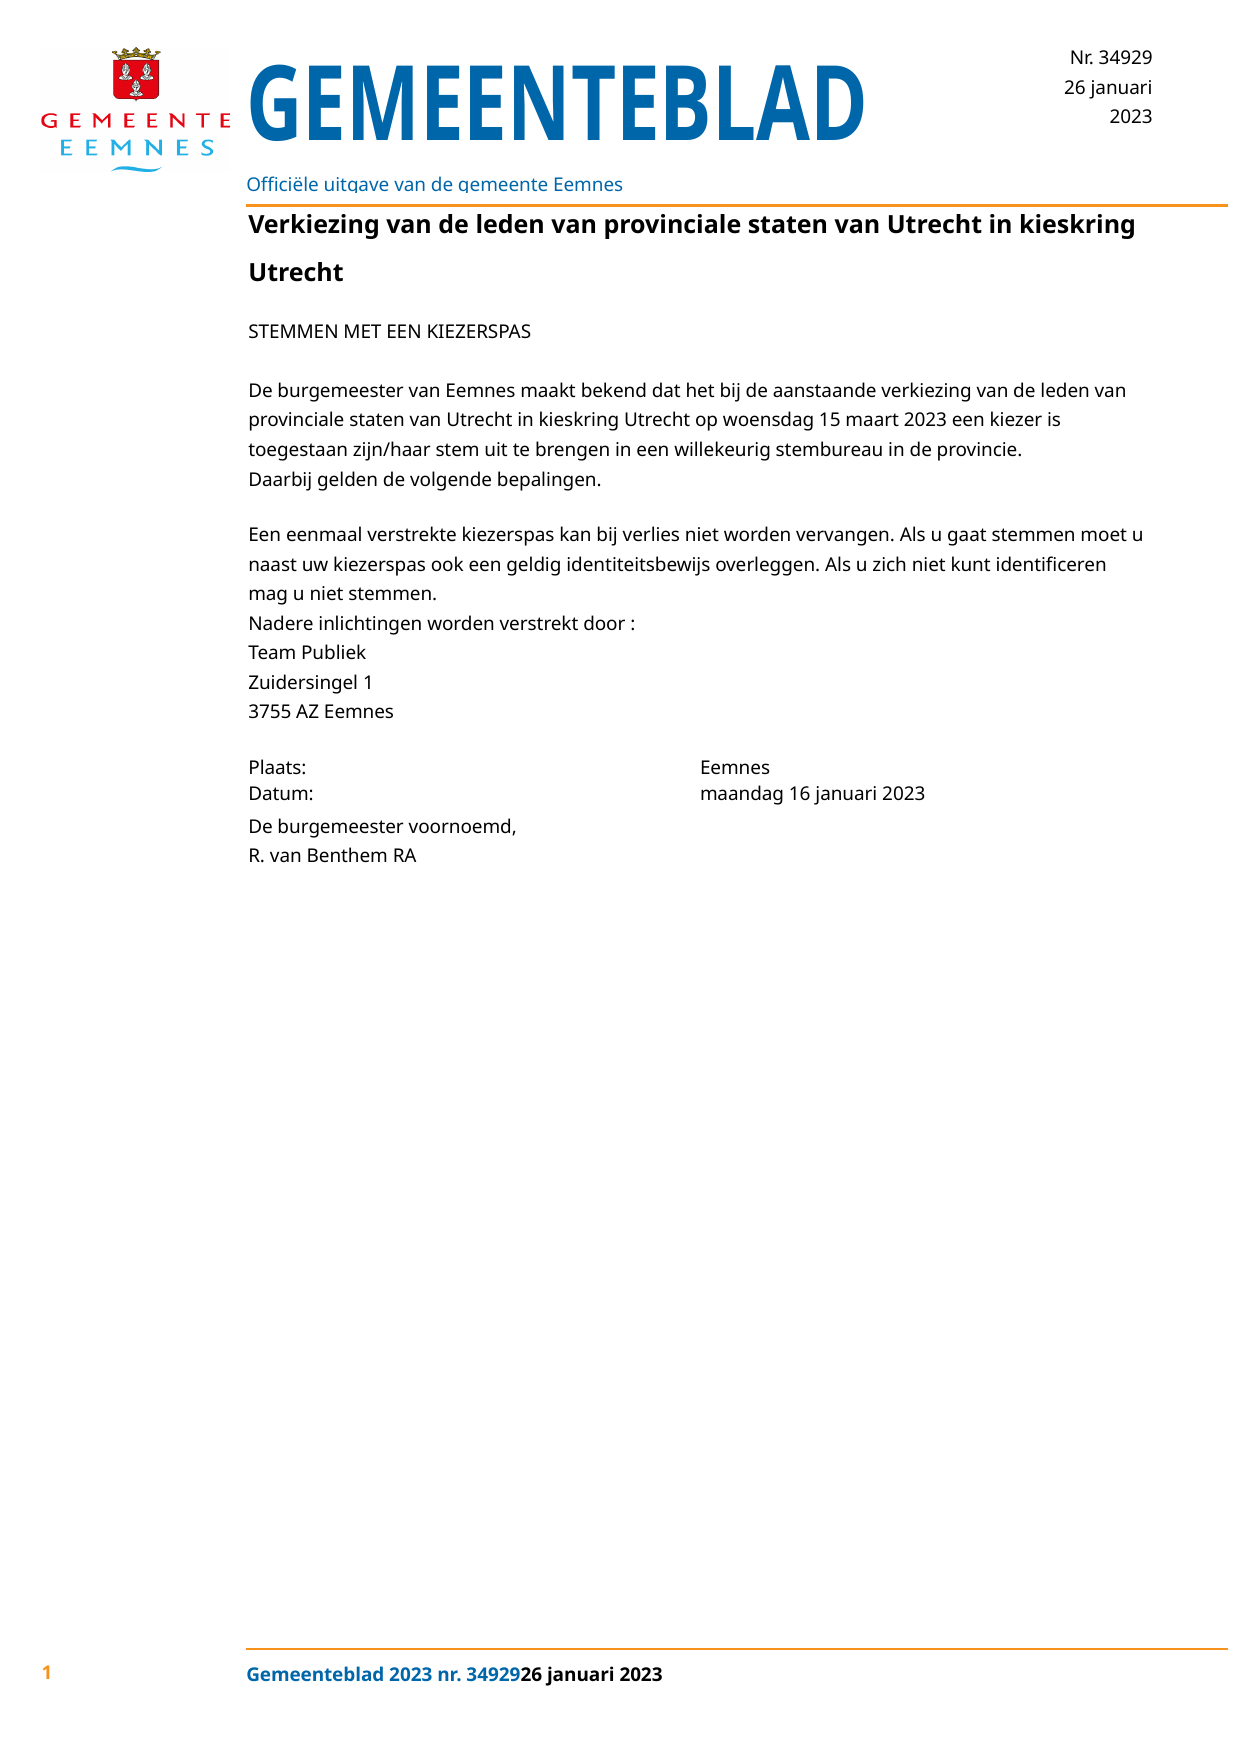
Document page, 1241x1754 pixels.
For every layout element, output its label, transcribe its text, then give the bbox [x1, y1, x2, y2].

picture [41, 47, 231, 172]
table_header Eemnes [700, 754, 1152, 780]
text Nadere inlichtingen worden verstrekt door : [248, 610, 1152, 636]
text De burgemeester voornoemd, [248, 813, 1152, 839]
text 3755 AZ Eemnes [248, 699, 1152, 724]
table_cell Datum: [248, 780, 700, 806]
text De burgemeester van Eemnes maakt bekend dat het bij de aanstaande verkiezing van de leden van provinciale staten van Utrecht in kieskring Utrecht op woensdag 15 maart 2023 een kiezer is toegestaan zijn/haar stem uit te brengen in een willekeurig stembureau in de provincie. [248, 377, 1152, 462]
text Zuidersingel 1 [248, 669, 1152, 695]
text STEMMEN MET EEN KIEZERSPAS [248, 318, 1152, 344]
table_header Plaats: [248, 754, 700, 780]
text Team Publiek [248, 639, 1152, 665]
text Daarbij gelden de volgende bepalingen. [248, 466, 1152, 492]
table_cell maandag 16 januari 2023 [700, 780, 1152, 806]
text Een eenmaal verstrekte kiezerspas kan bij verlies niet worden vervangen. Als u gaat stemmen moet u naast uw kiezerspas ook een geldig identiteitsbewijs overleggen. Als u zich niet kunt identificeren mag u niet stemmen. [248, 521, 1152, 606]
text R. van Benthem RA [248, 843, 1152, 868]
text Verkiezing van de leden van provinciale staten van Utrecht in kieskring Utrecht [248, 207, 1152, 288]
